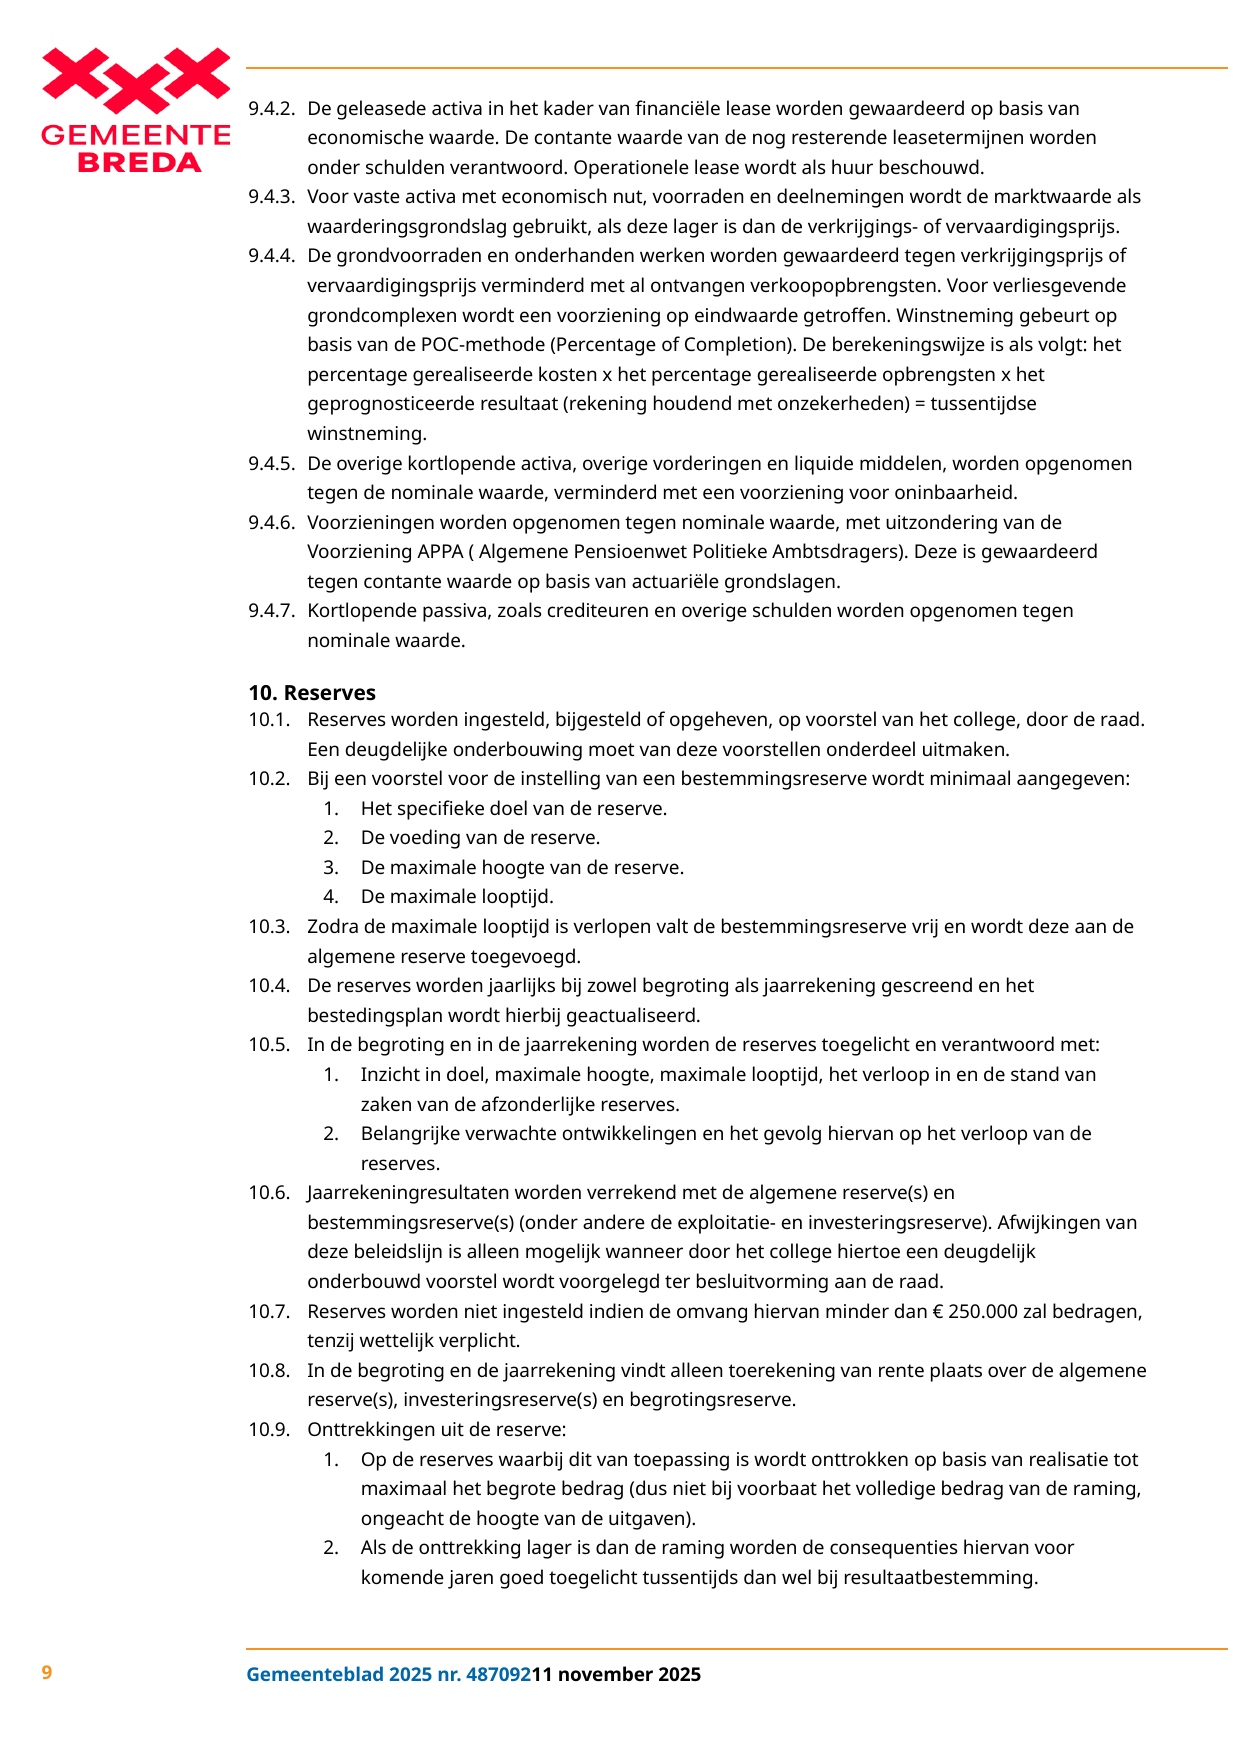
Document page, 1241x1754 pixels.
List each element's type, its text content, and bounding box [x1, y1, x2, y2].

list Het specifieke doel van de reserve. [323, 795, 1152, 821]
list Belangrijke verwachte ontwikkelingen en het gevolg hiervan op het verloop van de reserves. [323, 1120, 1152, 1176]
list Onttrekkingen uit de reserve: [248, 1416, 1152, 1442]
list Voorzieningen worden opgenomen tegen nominale waarde, met uitzondering van de Voorziening APPA ( Algemene Pensioenwet Politieke Ambtsdragers). Deze is gewaardeerd tegen contante waarde op basis van actuariële grondslagen. [248, 509, 1152, 594]
list Voor vaste activa met economisch nut, voorraden en deelnemingen wordt de marktwaarde als waarderingsgrondslag gebruikt, als deze lager is dan de verkrijgings- of vervaardigingsprijs. [248, 183, 1152, 239]
list Als de onttrekking lager is dan de raming worden de consequenties hiervan voor komende jaren goed toegelicht tussentijds dan wel bij resultaatbestemming. [323, 1534, 1152, 1590]
list Reserves worden niet ingesteld indien de omvang hiervan minder dan € 250.000 zal bedragen, tenzij wettelijk verplicht. [248, 1298, 1152, 1353]
list In de begroting en de jaarrekening vindt alleen toerekening van rente plaats over de algemene reserve(s), investeringsreserve(s) en begrotingsreserve. [248, 1357, 1152, 1412]
list In de begroting en in de jaarrekening worden de reserves toegelicht en verantwoord met: [248, 1032, 1152, 1057]
list Bij een voorstel voor de instelling van een bestemmingsreserve wordt minimaal aangegeven: [248, 765, 1152, 791]
list De geleasede activa in het kader van financiële lease worden gewaardeerd op basis van economische waarde. De contante waarde van de nog resterende leasetermijnen worden onder schulden verantwoord. Operationele lease wordt als huur beschouwd. [248, 95, 1152, 180]
list De overige kortlopende activa, overige vorderingen en liquide middelen, worden opgenomen tegen de nominale waarde, verminderd met een voorziening voor oninbaarheid. [248, 450, 1152, 505]
picture [41, 47, 231, 172]
list De grondvoorraden en onderhanden werken worden gewaardeerd tegen verkrijgingsprijs of vervaardigingsprijs verminderd met al ontvangen verkoopopbrengsten. Voor verliesgevende grondcomplexen wordt een voorziening op eindwaarde getroffen. Winstneming gebeurt op basis van de POC-methode (Percentage of Completion). De berekeningswijze is als volgt: het percentage gerealiseerde kosten x het percentage gerealiseerde opbrengsten x het geprognosticeerde resultaat (rekening houdend met onzekerheden) = tussentijdse winstneming. [248, 243, 1152, 446]
list Kortlopende passiva, zoals crediteuren en overige schulden worden opgenomen tegen nominale waarde. [248, 598, 1152, 653]
list Jaarrekeningresultaten worden verrekend met de algemene reserve(s) en bestemmingsreserve(s) (onder andere de exploitatie- en investeringsreserve). Afwijkingen van deze beleidslijn is alleen mogelijk wanneer door het college hiertoe een deugdelijk onderbouwd voorstel wordt voorgelegd ter besluitvorming aan de raad. [248, 1179, 1152, 1294]
list De maximale hoogte van de reserve. [323, 854, 1152, 880]
text 10. Reserves [248, 678, 1152, 706]
list De reserves worden jaarlijks bij zowel begroting als jaarrekening gescreend en het bestedingsplan wordt hierbij geactualiseerd. [248, 972, 1152, 1028]
list De maximale looptijd. [323, 884, 1152, 909]
list De voeding van de reserve. [323, 824, 1152, 850]
list Inzicht in doel, maximale hoogte, maximale looptijd, het verloop in en de stand van zaken van de afzonderlijke reserves. [323, 1061, 1152, 1116]
list Op de reserves waarbij dit van toepassing is wordt onttrokken op basis van realisatie tot maximaal het begrote bedrag (dus niet bij voorbaat het volledige bedrag van de raming, ongeacht de hoogte van de uitgaven). [323, 1446, 1152, 1531]
list Reserves worden ingesteld, bijgesteld of opgeheven, op voorstel van het college, door de raad. Een deugdelijke onderbouwing moet van deze voorstellen onderdeel uitmaken. [248, 706, 1152, 761]
list Zodra de maximale looptijd is verlopen valt de bestemmingsreserve vrij en wordt deze aan de algemene reserve toegevoegd. [248, 913, 1152, 968]
